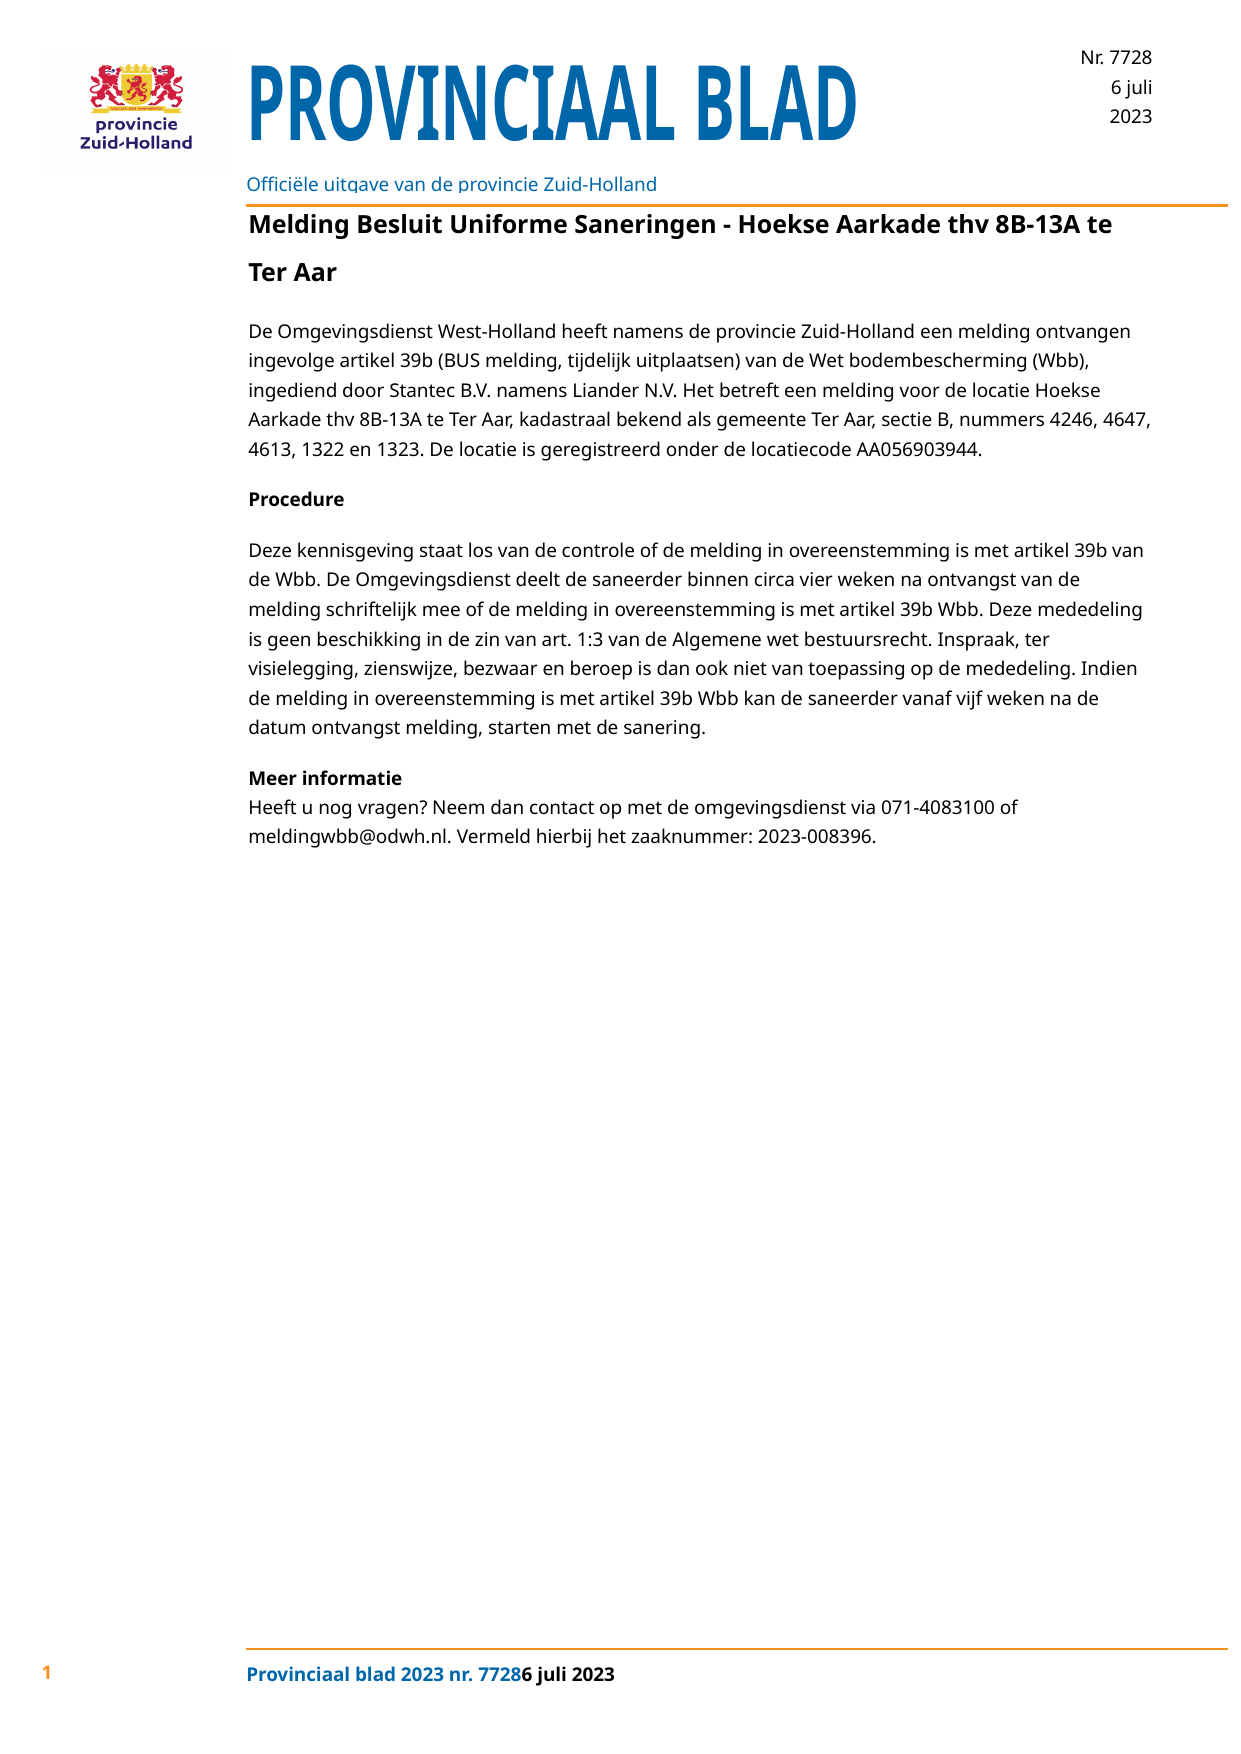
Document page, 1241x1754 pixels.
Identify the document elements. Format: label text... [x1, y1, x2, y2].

text Melding Besluit Uniforme Saneringen - Hoekse Aarkade thv 8B-13A te Ter Aar [248, 207, 1152, 288]
table_header Meer informatie [248, 765, 1152, 791]
picture [41, 47, 231, 172]
text Deze kennisgeving staat los van de controle of de melding in overeenstemming is met artikel 39b van de Wbb. De Omgevingsdienst deelt de saneerder binnen circa vier weken na ontvangst van de melding schriftelijk mee of de melding in overeenstemming is met artikel 39b Wbb. Deze mededeling is geen beschikking in de zin van art. 1:3 van de Algemene wet bestuursrecht. Inspraak, ter visielegging, zienswijze, bezwaar en beroep is dan ook niet van toepassing op de mededeling. Indien de melding in overeenstemming is met artikel 39b Wbb kan de saneerder vanaf vijf weken na de datum ontvangst melding, starten met de sanering. [248, 537, 1152, 740]
text Heeft u nog vragen? Neem dan contact op met de omgevingsdienst via 071-4083100 of meldingwbb@odwh.nl. Vermeld hierbij het zaaknummer: 2023-008396. [248, 794, 1152, 849]
text De Omgevingsdienst West-Holland heeft namens de provincie Zuid-Holland een melding ontvangen ingevolge artikel 39b (BUS melding, tijdelijk uitplaatsen) van de Wet bodembescherming (Wbb), ingediend door Stantec B.V. namens Liander N.V. Het betreft een melding voor de locatie Hoekse Aarkade thv 8B-13A te Ter Aar, kadastraal bekend als gemeente Ter Aar, sectie B, nummers 4246, 4647, 4613, 1322 en 1323. De locatie is geregistreerd onder de locatiecode AA056903944. [248, 318, 1152, 462]
text Procedure [248, 487, 1152, 512]
